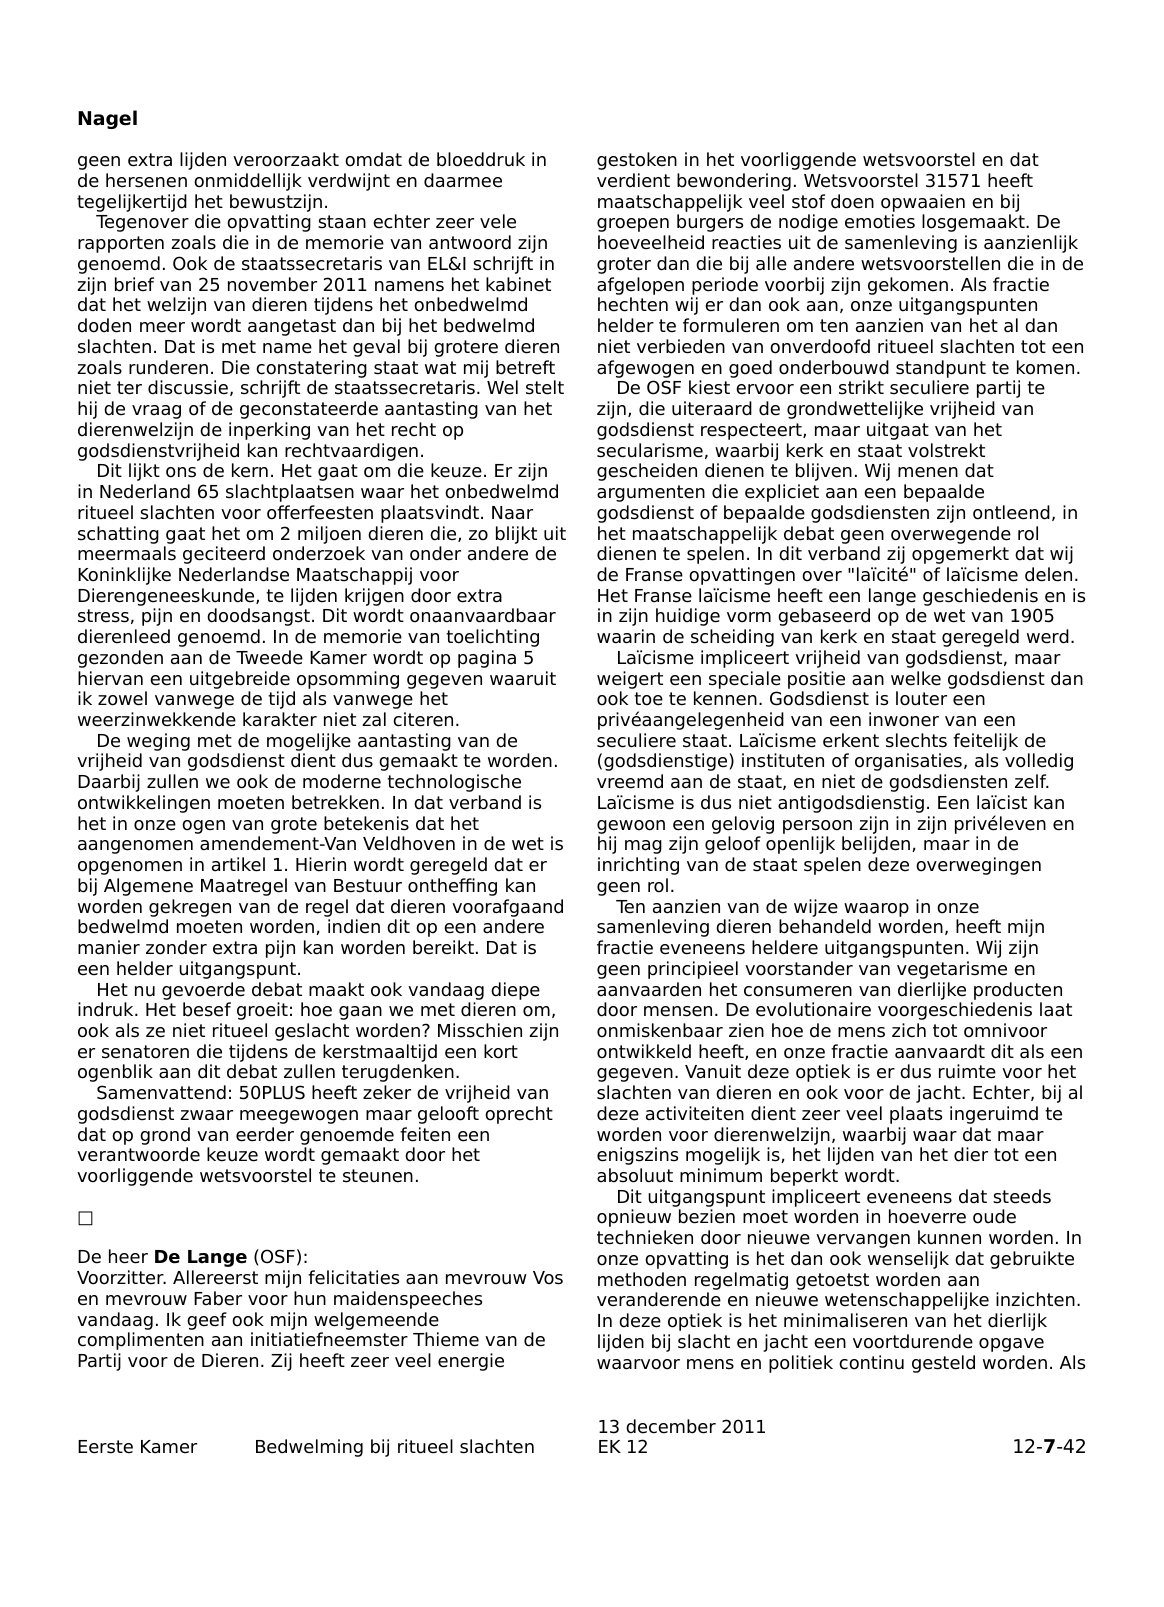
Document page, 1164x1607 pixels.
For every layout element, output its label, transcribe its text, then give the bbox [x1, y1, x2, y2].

text Dit uitgangspunt impliceert eveneens dat steeds opnieuw bezien moet worden in hoeverre oude technieken door nieuwe vervangen kunnen worden. In onze opvatting is het dan ook wenselijk dat gebruikte methoden regelmatig getoetst worden aan veranderende en nieuwe wetenschappelijke inzichten. In deze optiek is het minimaliseren van het dierlijk lijden bij slacht en jacht een voortdurende opgave waarvoor mens en politiek continu gesteld worden. Als [596, 1187, 1087, 1373]
text De OSF kiest ervoor een strikt seculiere partij te zijn, die uiteraard de grondwettelijke vrijheid van godsdienst respecteert, maar uitgaat van het secularisme, waarbij kerk en staat volstrekt gescheiden dienen te blijven. Wij menen dat argumenten die expliciet aan een bepaalde godsdienst of bepaalde godsdiensten zijn ontleend, in het maatschappelijk debat geen overwegende rol dienen te spelen. In dit verband zij opgemerkt dat wij de Franse opvattingen over "laïcité" of laïcisme delen. Het Franse laïcisme heeft een lange geschiedenis en is in zijn huidige vorm gebaseerd op de wet van 1905 waarin de scheiding van kerk en staat geregeld werd. [596, 378, 1087, 648]
text Ten aanzien van de wijze waarop in onze samenleving dieren behandeld worden, heeft mijn fractie eveneens heldere uitgangspunten. Wij zijn geen principieel voorstander van vegetarisme en aanvaarden het consumeren van dierlijke producten door mensen. De evolutionaire voorgeschiedenis laat onmiskenbaar zien hoe de mens zich tot omnivoor ontwikkeld heeft, en onze fractie aanvaardt dit als een gegeven. Vanuit deze optiek is er dus ruimte voor het slachten van dieren en ook voor de jacht. Echter, bij al deze activiteiten dient zeer veel plaats ingeruimd te worden voor dierenwelzijn, waarbij waar dat maar enigszins mogelijk is, het lijden van het dier tot een absoluut minimum beperkt wordt. [596, 896, 1087, 1187]
text Dit lijkt ons de kern. Het gaat om die keuze. Er zijn in Nederland 65 slachtplaatsen waar het onbedwelmd ritueel slachten voor offerfeesten plaatsvindt. Naar schatting gaat het om 2 miljoen dieren die, zo blijkt uit meermaals geciteerd onderzoek van onder andere de Koninklijke Nederlandse Maatschappij voor Dierengeneeskunde, te lijden krijgen door extra stress, pijn en doodsangst. Dit wordt onaanvaardbaar dierenleed genoemd. In de memorie van toelichting gezonden aan de Tweede Kamer wordt op pagina 5 hiervan een uitgebreide opsomming gegeven waaruit ik zowel vanwege de tijd als vanwege het weerzinwekkende karakter niet zal citeren. [77, 461, 567, 731]
text geen extra lijden veroorzaakt omdat de bloeddruk in de hersenen onmiddellijk verdwijnt en daarmee tegelijkertijd het bewustzijn. [77, 150, 567, 212]
text gestoken in het voorliggende wetsvoorstel en dat verdient bewondering. Wetsvoorstel 31571 heeft maatschappelijk veel stof doen opwaaien en bij groepen burgers de nodige emoties losgemaakt. De hoeveelheid reacties uit de samenleving is aanzienlijk groter dan die bij alle andere wetsvoorstellen die in de afgelopen periode voorbij zijn gekomen. Als fractie hechten wij er dan ook aan, onze uitgangspunten helder te formuleren om ten aanzien van het al dan niet verbieden van onverdoofd ritueel slachten tot een afgewogen en goed onderbouwd standpunt te komen. [596, 150, 1087, 378]
text Tegenover die opvatting staan echter zeer vele rapporten zoals die in de memorie van antwoord zijn genoemd. Ook de staatssecretaris van EL&I schrijft in zijn brief van 25 november 2011 namens het kabinet dat het welzijn van dieren tijdens het onbedwelmd doden meer wordt aangetast dan bij het bedwelmd slachten. Dat is met name het geval bij grotere dieren zoals runderen. Die constatering staat wat mij betreft niet ter discussie, schrijft de staatssecretaris. Wel stelt hij de vraag of de geconstateerde aantasting van het dierenwelzijn de inperking van het recht op godsdienstvrijheid kan rechtvaardigen. [77, 212, 567, 461]
text De weging met de mogelijke aantasting van de vrijheid van godsdienst dient dus gemaakt te worden. Daarbij zullen we ook de moderne technologische ontwikkelingen moeten betrekken. In dat verband is het in onze ogen van grote betekenis dat het aangenomen amendement-Van Veldhoven in de wet is opgenomen in artikel 1. Hierin wordt geregeld dat er bij Algemene Maatregel van Bestuur ontheffing kan worden gekregen van de regel dat dieren voorafgaand bedwelmd moeten worden, indien dit op een andere manier zonder extra pijn kan worden bereikt. Dat is een helder uitgangspunt. [77, 731, 567, 979]
text De heer De Lange (OSF): [77, 1247, 567, 1268]
text Laïcisme impliceert vrijheid van godsdienst, maar weigert een speciale positie aan welke godsdienst dan ook toe te kennen. Godsdienst is louter een privéaangelegenheid van een inwoner van een seculiere staat. Laïcisme erkent slechts feitelijk de (godsdienstige) instituten of organisaties, als volledig vreemd aan de staat, en niet de godsdiensten zelf. Laïcisme is dus niet antigodsdienstig. Een laïcist kan gewoon een gelovig persoon zijn in zijn privéleven en hij mag zijn geloof openlijk belijden, maar in de inrichting van de staat spelen deze overwegingen geen rol. [596, 648, 1087, 896]
text Samenvattend: 50PLUS heeft zeker de vrijheid van godsdienst zwaar meegewogen maar gelooft oprecht dat op grond van eerder genoemde feiten een verantwoorde keuze wordt gemaakt door het voorliggende wetsvoorstel te steunen. [77, 1083, 567, 1187]
text □ [77, 1207, 567, 1227]
text Voorzitter. Allereerst mijn felicitaties aan mevrouw Vos en mevrouw Faber voor hun maidenspeeches vandaag. Ik geef ook mijn welgemeende complimenten aan initiatiefneemster Thieme van de Partij voor de Dieren. Zij heeft zeer veel energie [77, 1268, 567, 1372]
text Het nu gevoerde debat maakt ook vandaag diepe indruk. Het besef groeit: hoe gaan we met dieren om, ook als ze niet ritueel geslacht worden? Misschien zijn er senatoren die tijdens de kerstmaaltijd een kort ogenblik aan dit debat zullen terugdenken. [77, 979, 567, 1083]
